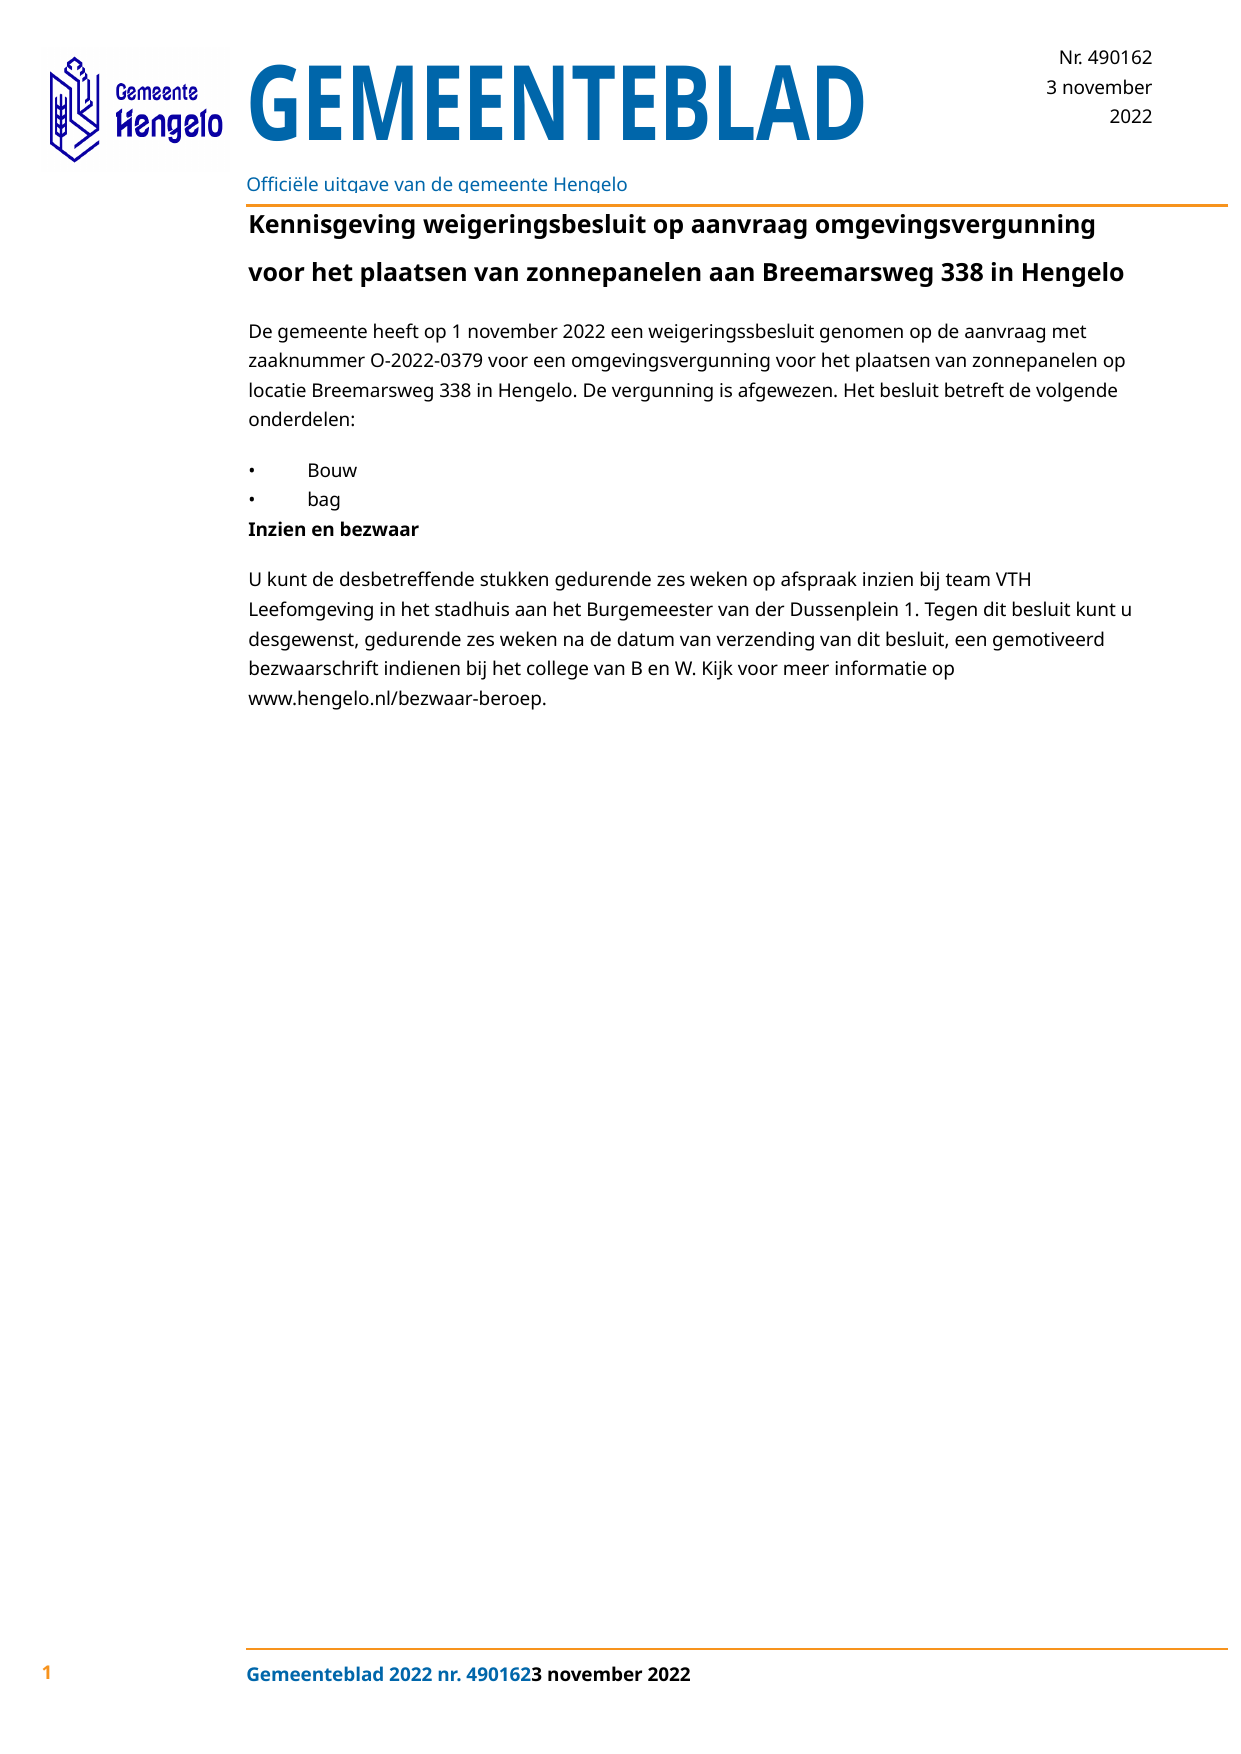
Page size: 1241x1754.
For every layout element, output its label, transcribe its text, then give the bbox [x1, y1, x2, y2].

text Inzien en bezwaar [248, 516, 1152, 542]
picture [41, 47, 231, 172]
text Kennisgeving weigeringsbesluit op aanvraag omgevingsvergunning voor het plaatsen van zonnepanelen aan Breemarsweg 338 in Hengelo [248, 207, 1152, 288]
text De gemeente heeft op 1 november 2022 een weigeringssbesluit genomen op de aanvraag met zaaknummer O-2022-0379 voor een omgevingsvergunning voor het plaatsen van zonnepanelen op locatie Breemarsweg 338 in Hengelo. De vergunning is afgewezen. Het besluit betreft de volgende onderdelen: [248, 318, 1152, 432]
text U kunt de desbetreffende stukken gedurende zes weken op afspraak inzien bij team VTH Leefomgeving in het stadhuis aan het Burgemeester van der Dussenplein 1. Tegen dit besluit kunt u desgewenst, gedurende zes weken na de datum van verzending van dit besluit, een gemotiveerd bezwaarschrift indienen bij het college van B en W. Kijk voor meer informatie op www.hengelo.nl/bezwaar-beroep. [248, 567, 1152, 711]
list Bouw [248, 457, 1152, 483]
list bag [248, 487, 1152, 512]
